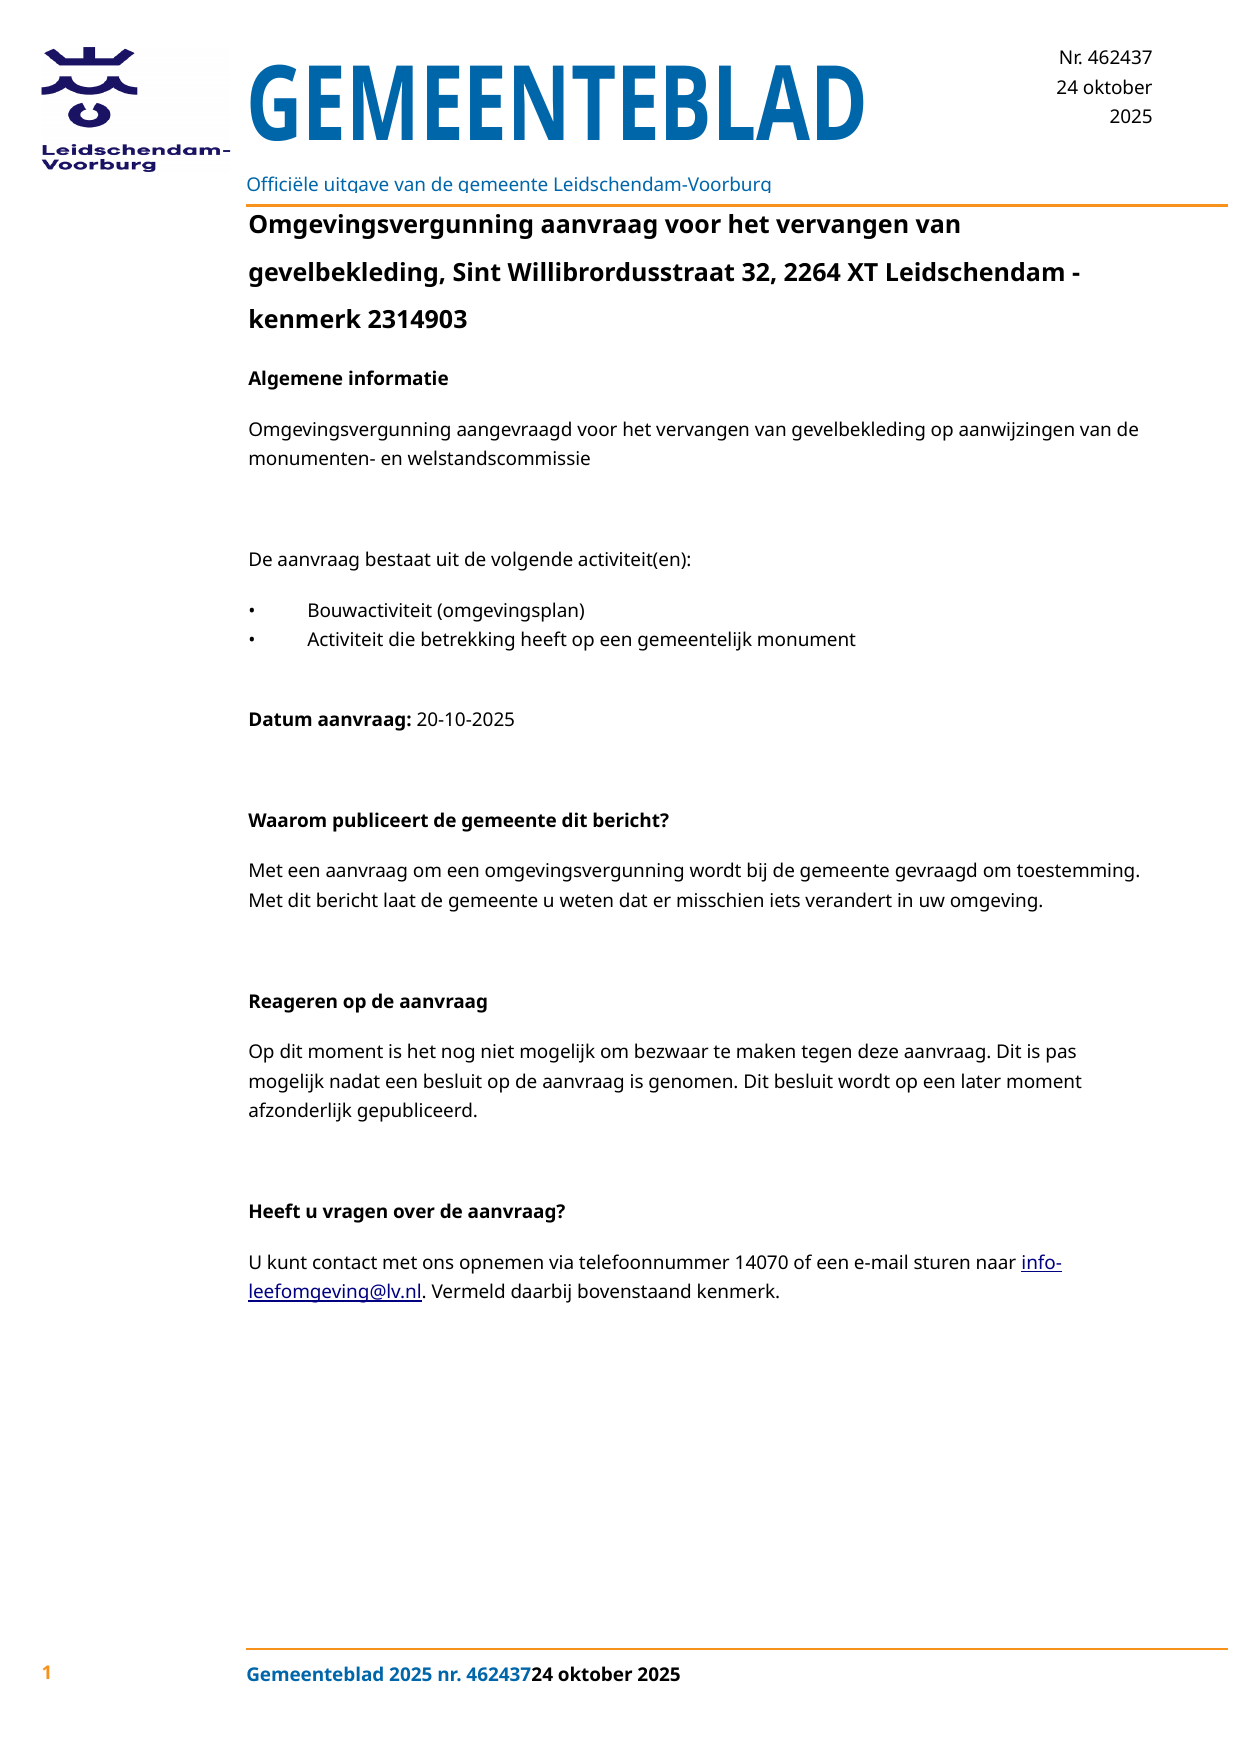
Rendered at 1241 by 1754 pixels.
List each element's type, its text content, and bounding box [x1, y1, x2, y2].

list Bouwactiviteit (omgevingsplan) [248, 597, 1152, 622]
text Algemene informatie [248, 366, 1152, 391]
text Waarom publiceert de gemeente dit bericht? [248, 807, 1152, 833]
text U kunt contact met ons opnemen via telefoonnummer 14070 of een e-mail sturen naar info-leefomgeving@lv.nl. Vermeld daarbij bovenstaand kenmerk. [248, 1249, 1152, 1304]
text Omgevingsvergunning aanvraag voor het vervangen van gevelbekleding, Sint Willibrordusstraat 32, 2264 XT Leidschendam - kenmerk 2314903 [248, 207, 1152, 336]
picture [41, 47, 231, 172]
list Activiteit die betrekking heeft op een gemeentelijk monument [248, 626, 1152, 652]
text Met een aanvraag om een omgevingsvergunning wordt bij de gemeente gevraagd om toestemming. Met dit bericht laat de gemeente u weten dat er misschien iets verandert in uw omgeving. [248, 858, 1152, 913]
text Reageren op de aanvraag [248, 988, 1152, 1014]
text Op dit moment is het nog niet mogelijk om bezwaar te maken tegen deze aanvraag. Dit is pas mogelijk nadat een besluit op de aanvraag is genomen. Dit besluit wordt op een later moment afzonderlijk gepubliceerd. [248, 1038, 1152, 1123]
text Omgevingsvergunning aangevraagd voor het vervangen van gevelbekleding op aanwijzingen van de monumenten- en welstandscommissie [248, 416, 1152, 471]
text Heeft u vragen over de aanvraag? [248, 1198, 1152, 1224]
text De aanvraag bestaat uit de volgende activiteit(en): [248, 546, 1152, 572]
text Datum aanvraag: 20-10-2025 [248, 706, 1152, 732]
